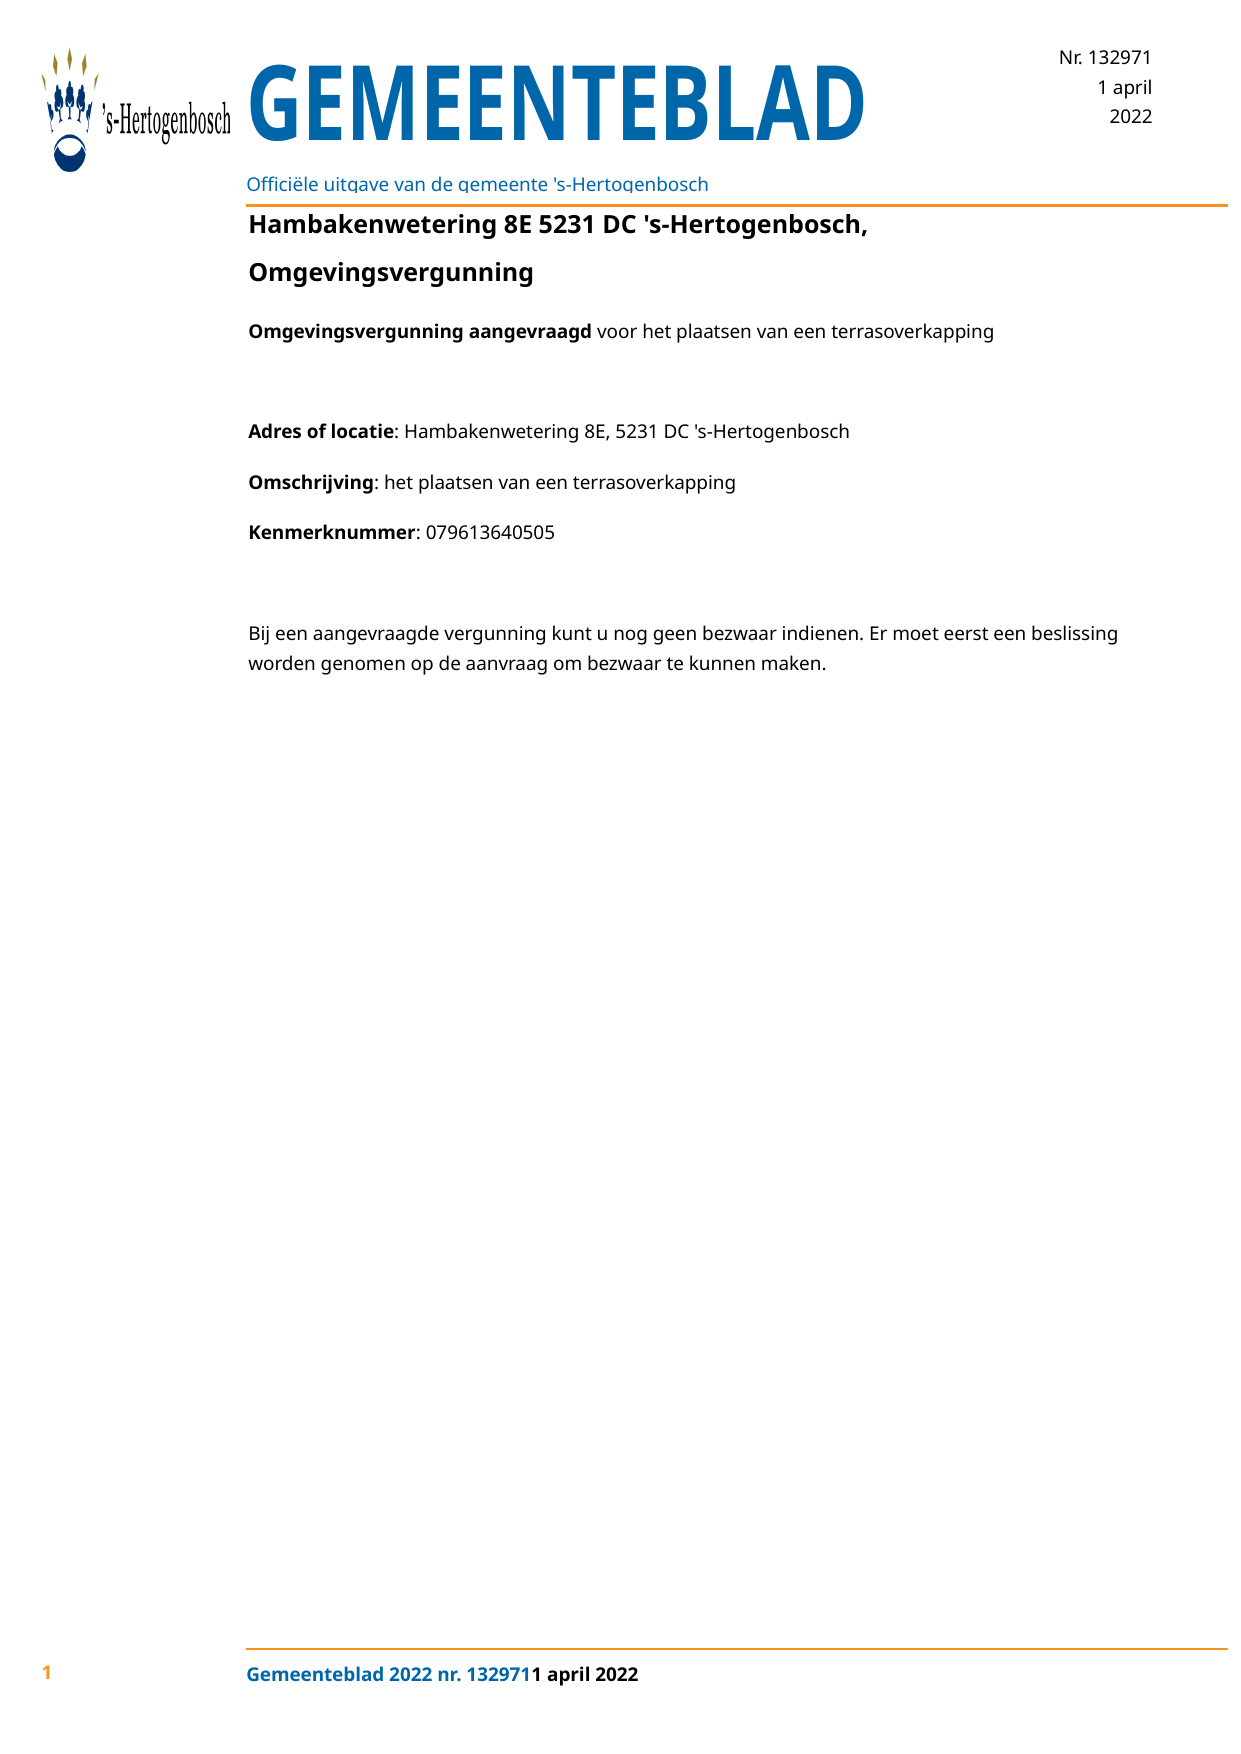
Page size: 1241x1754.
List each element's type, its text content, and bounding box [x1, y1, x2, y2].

text Omschrijving: het plaatsen van een terrasoverkapping [248, 469, 1152, 495]
text Hambakenwetering 8E 5231 DC 's-Hertogenbosch, Omgevingsvergunning [248, 207, 1152, 288]
text Bij een aangevraagde vergunning kunt u nog geen bezwaar indienen. Er moet eerst een beslissing worden genomen op de aanvraag om bezwaar te kunnen maken. [248, 620, 1152, 676]
text Kenmerknummer: 079613640505 [248, 519, 1152, 545]
text Omgevingsvergunning aangevraagd voor het plaatsen van een terrasoverkapping [248, 318, 1152, 344]
picture [41, 47, 231, 172]
text Adres of locatie: Hambakenwetering 8E, 5231 DC 's-Hertogenbosch [248, 419, 1152, 444]
